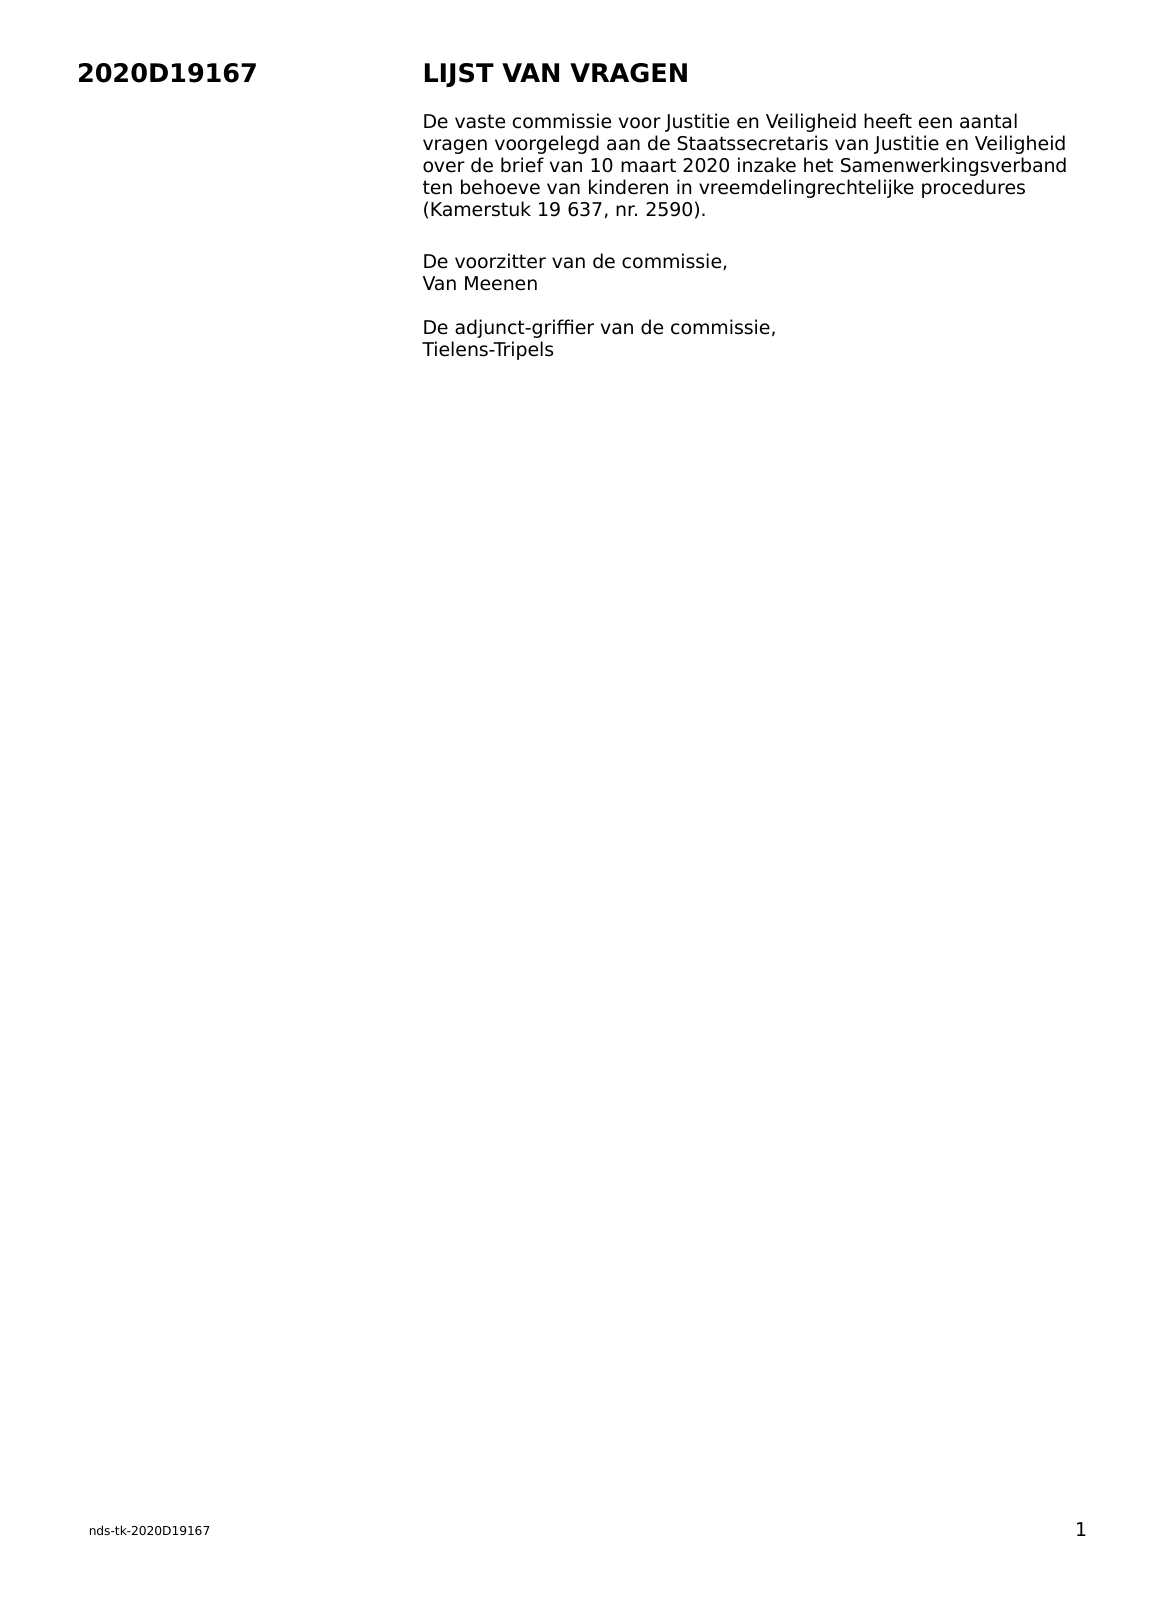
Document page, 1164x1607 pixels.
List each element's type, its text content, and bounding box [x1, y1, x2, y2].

text De vaste commissie voor Justitie en Veiligheid heeft een aantal vragen voorgelegd aan de Staatssecretaris van Justitie en Veiligheid over de brief van 10 maart 2020 inzake het Samenwerkingsverband ten behoeve van kinderen in vreemdelingrechtelijke procedures (Kamerstuk 19 637, nr. 2590). [422, 111, 1087, 221]
text De adjunct-griffier van de commissie, Tielens-Tripels [422, 317, 1087, 361]
text 2020D19167 LIJST VAN VRAGEN [77, 59, 1087, 89]
text De voorzitter van de commissie, Van Meenen [422, 251, 1087, 295]
text nds-tk-2020D19167 [88, 1524, 323, 1538]
